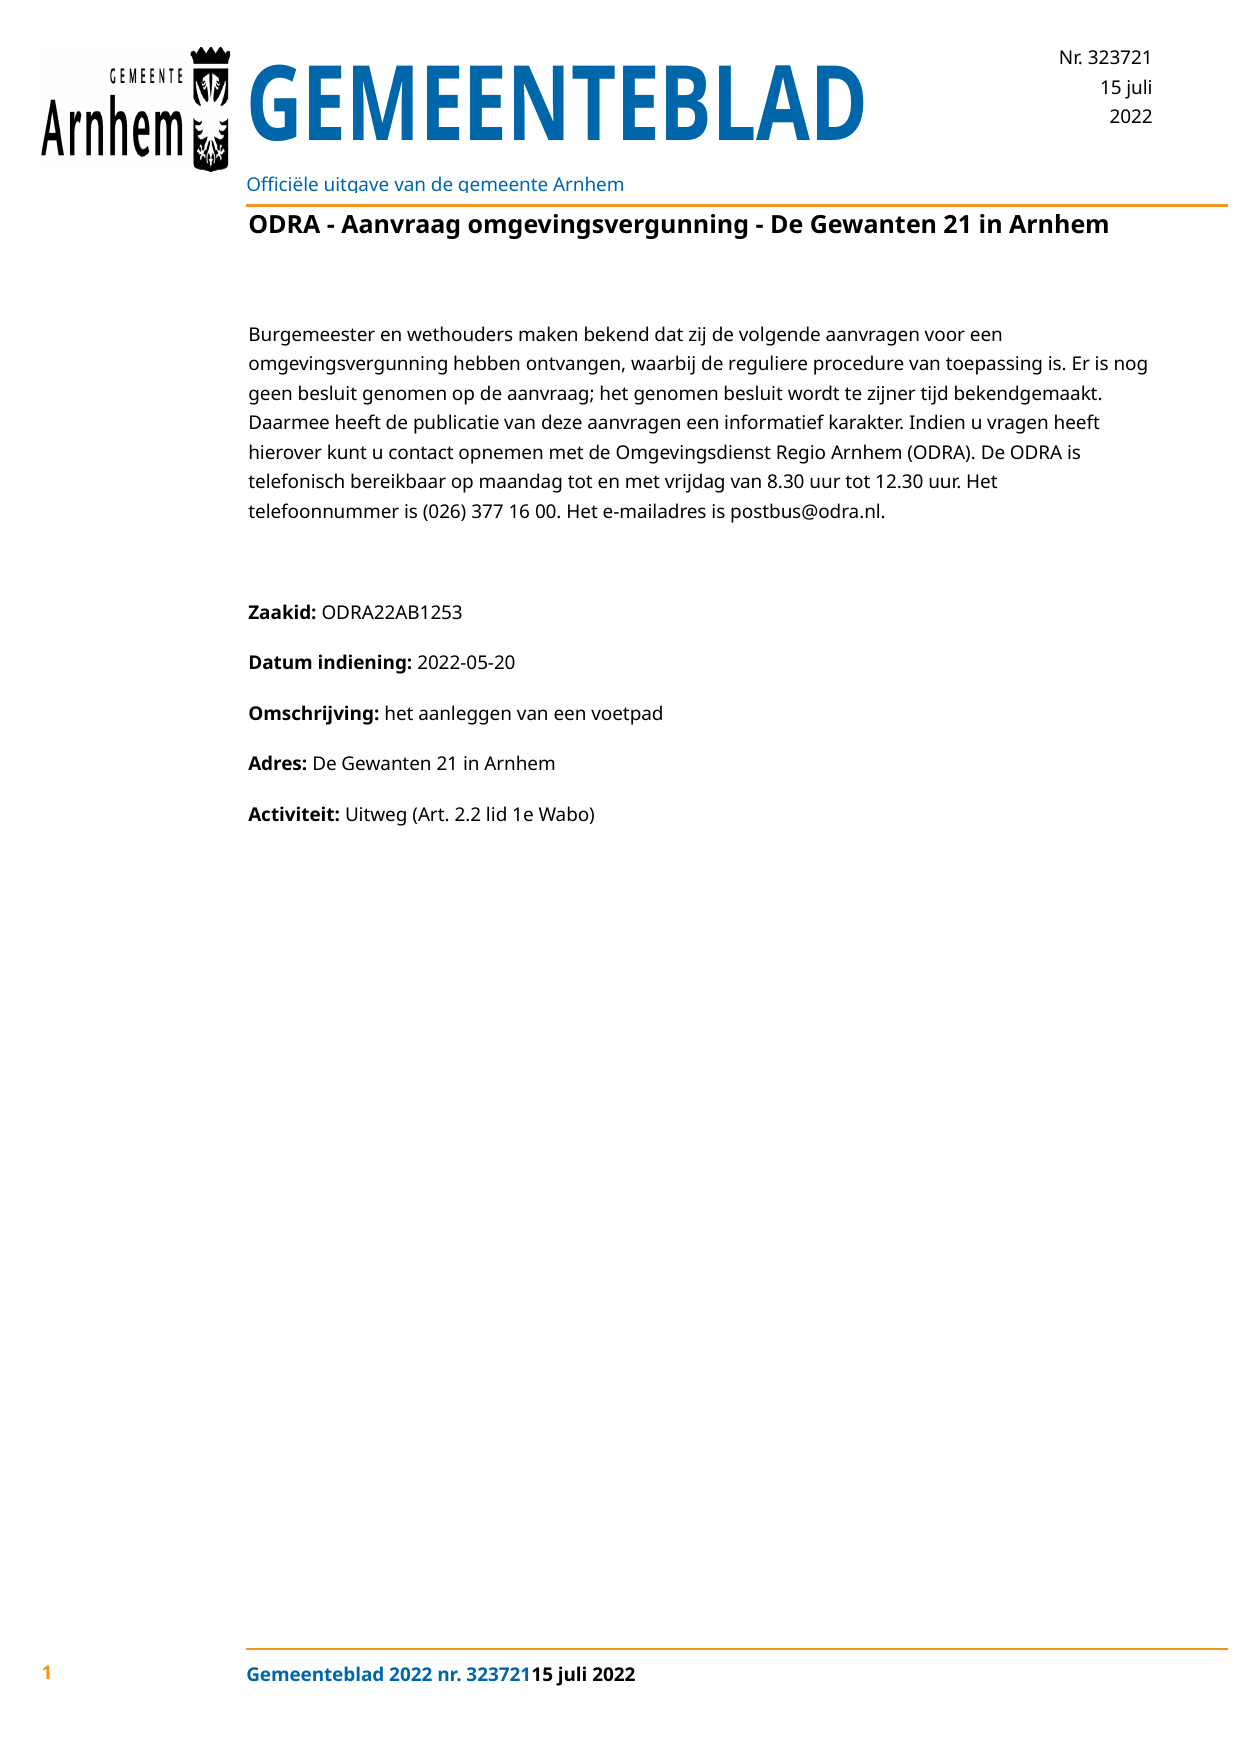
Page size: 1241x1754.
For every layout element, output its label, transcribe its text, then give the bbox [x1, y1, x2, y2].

text Datum indiening: 2022-05-20 [248, 649, 1152, 675]
text Activiteit: Uitweg (Art. 2.2 lid 1e Wabo) [248, 801, 1152, 826]
text ODRA - Aanvraag omgevingsvergunning - De Gewanten 21 in Arnhem [248, 207, 1152, 241]
picture [41, 47, 231, 172]
text Zaakid: ODRA22AB1253 [248, 599, 1152, 625]
text Adres: De Gewanten 21 in Arnhem [248, 750, 1152, 776]
text Omschrijving: het aanleggen van een voetpad [248, 700, 1152, 726]
text Burgemeester en wethouders maken bekend dat zij de volgende aanvragen voor een omgevingsvergunning hebben ontvangen, waarbij de reguliere procedure van toepassing is. Er is nog geen besluit genomen op de aanvraag; het genomen besluit wordt te zijner tijd bekendgemaakt. Daarmee heeft de publicatie van deze aanvragen een informatief karakter. Indien u vragen heeft hierover kunt u contact opnemen met de Omgevingsdienst Regio Arnhem (ODRA). De ODRA is telefonisch bereikbaar op maandag tot en met vrijdag van 8.30 uur tot 12.30 uur. Het telefoonnummer is (026) 377 16 00. Het e-mailadres is postbus@odra.nl. [248, 321, 1152, 524]
